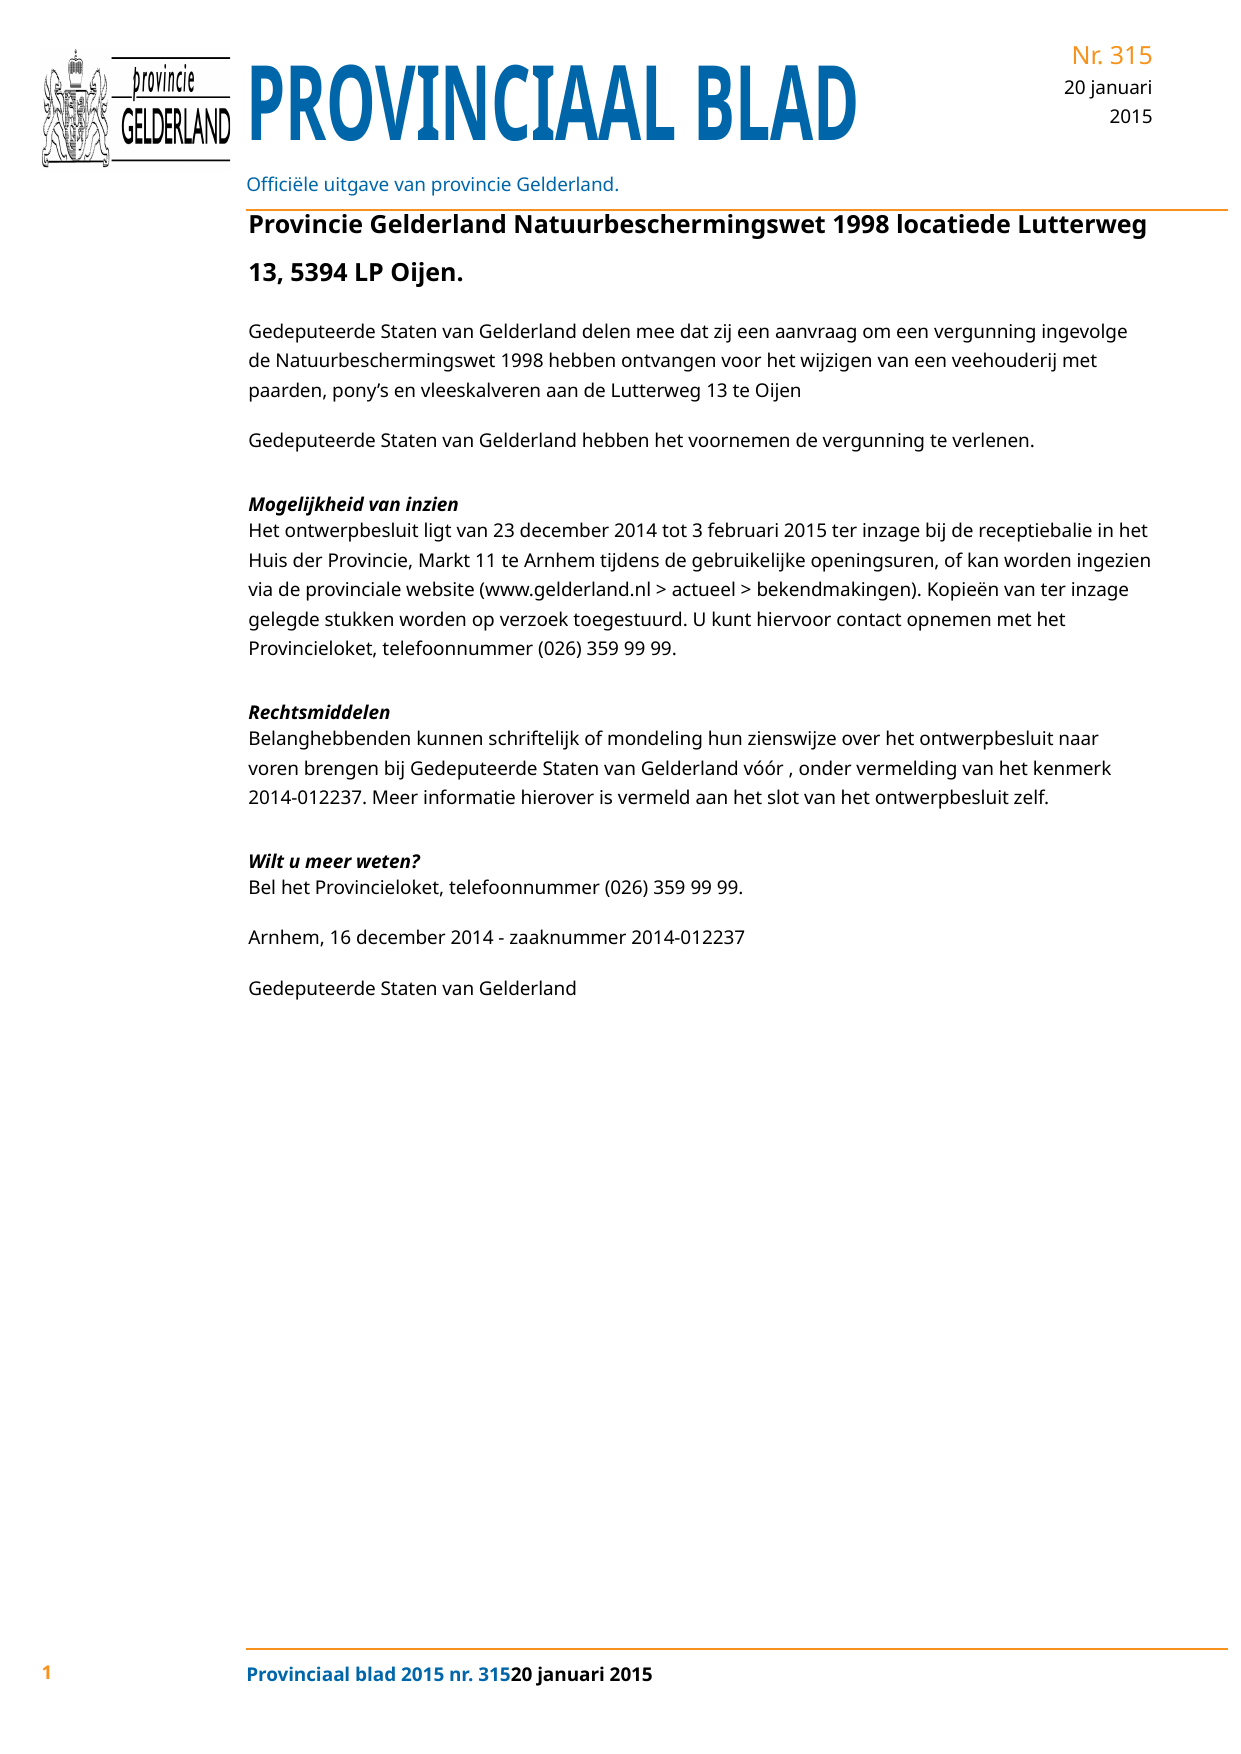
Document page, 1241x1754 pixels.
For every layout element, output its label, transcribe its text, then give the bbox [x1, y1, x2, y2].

text Wilt u meer weten? [248, 848, 1152, 874]
text Bel het Provincieloket, telefoonnummer (026) 359 99 99. [248, 874, 1152, 900]
text Gedeputeerde Staten van Gelderland delen mee dat zij een aanvraag om een vergunning ingevolge de Natuurbeschermingswet 1998 hebben ontvangen voor het wijzigen van een veehouderij met paarden, pony’s en vleeskalveren aan de Lutterweg 13 te Oijen [248, 318, 1152, 403]
text Belanghebbenden kunnen schriftelijk of mondeling hun zienswijze over het ontwerpbesluit naar voren brengen bij Gedeputeerde Staten van Gelderland vóór , onder vermelding van het kenmerk 2014-012237. Meer informatie hierover is vermeld aan het slot van het ontwerpbesluit zelf. [248, 725, 1152, 810]
text Rechtsmiddelen [248, 699, 1152, 725]
picture [41, 47, 231, 172]
text Mogelijkheid van inzien [248, 491, 1152, 517]
text Gedeputeerde Staten van Gelderland [248, 975, 1152, 1001]
text Provincie Gelderland Natuurbeschermingswet 1998 locatiede Lutterweg 13, 5394 LP Oijen. [248, 211, 1152, 288]
text Het ontwerpbesluit ligt van 23 december 2014 tot 3 februari 2015 ter inzage bij de receptiebalie in het Huis der Provincie, Markt 11 te Arnhem tijdens de gebruikelijke openingsuren, of kan worden ingezien via de provinciale website (www.gelderland.nl > actueel > bekendmakingen). Kopieën van ter inzage gelegde stukken worden op verzoek toegestuurd. U kunt hiervoor contact opnemen met het Provincieloket, telefoonnummer (026) 359 99 99. [248, 517, 1152, 661]
text Arnhem, 16 december 2014 - zaaknummer 2014-012237 [248, 924, 1152, 950]
text Gedeputeerde Staten van Gelderland hebben het voornemen de vergunning te verlenen. [248, 427, 1152, 453]
